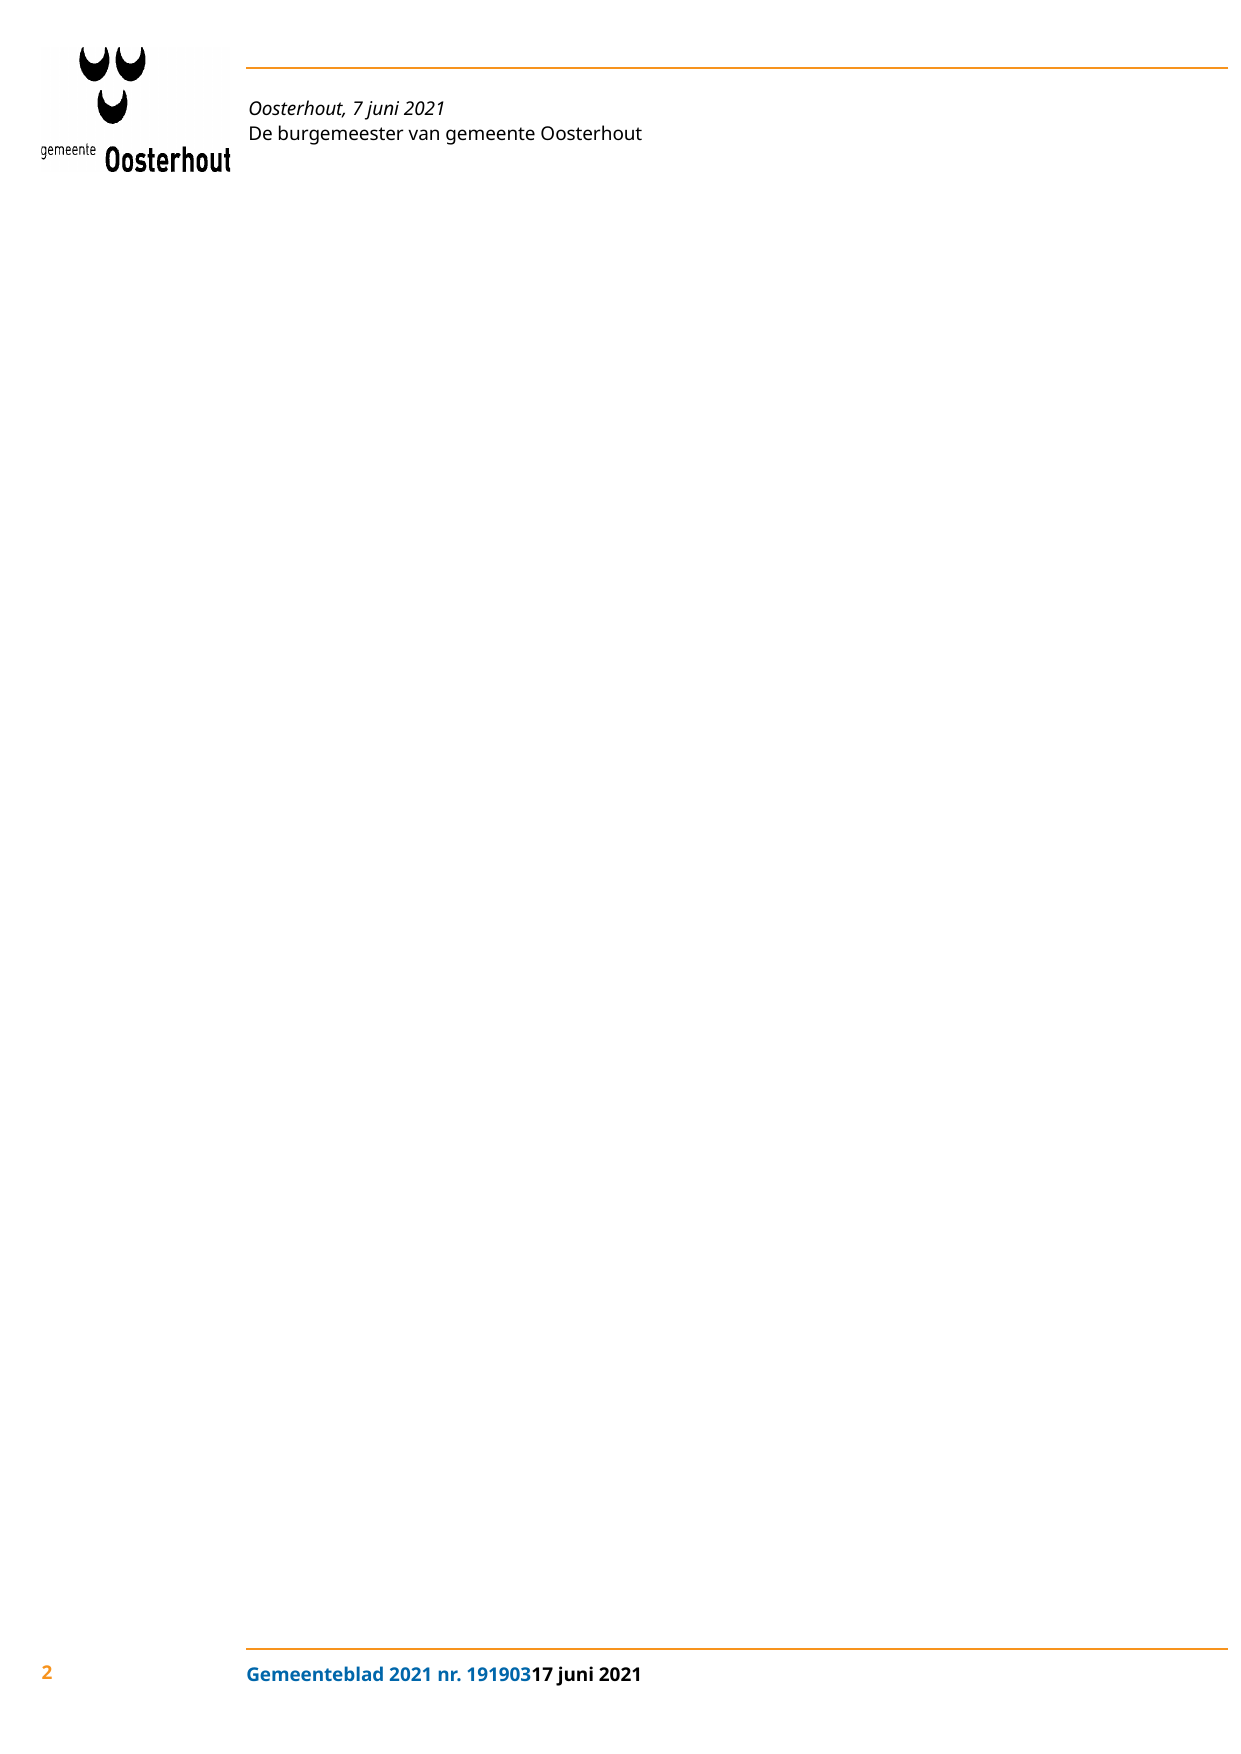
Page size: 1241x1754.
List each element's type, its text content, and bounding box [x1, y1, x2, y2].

text De burgemeester van gemeente Oosterhout [248, 121, 1152, 146]
text Oosterhout, 7 juni 2021 [248, 95, 1152, 121]
picture [41, 47, 231, 172]
